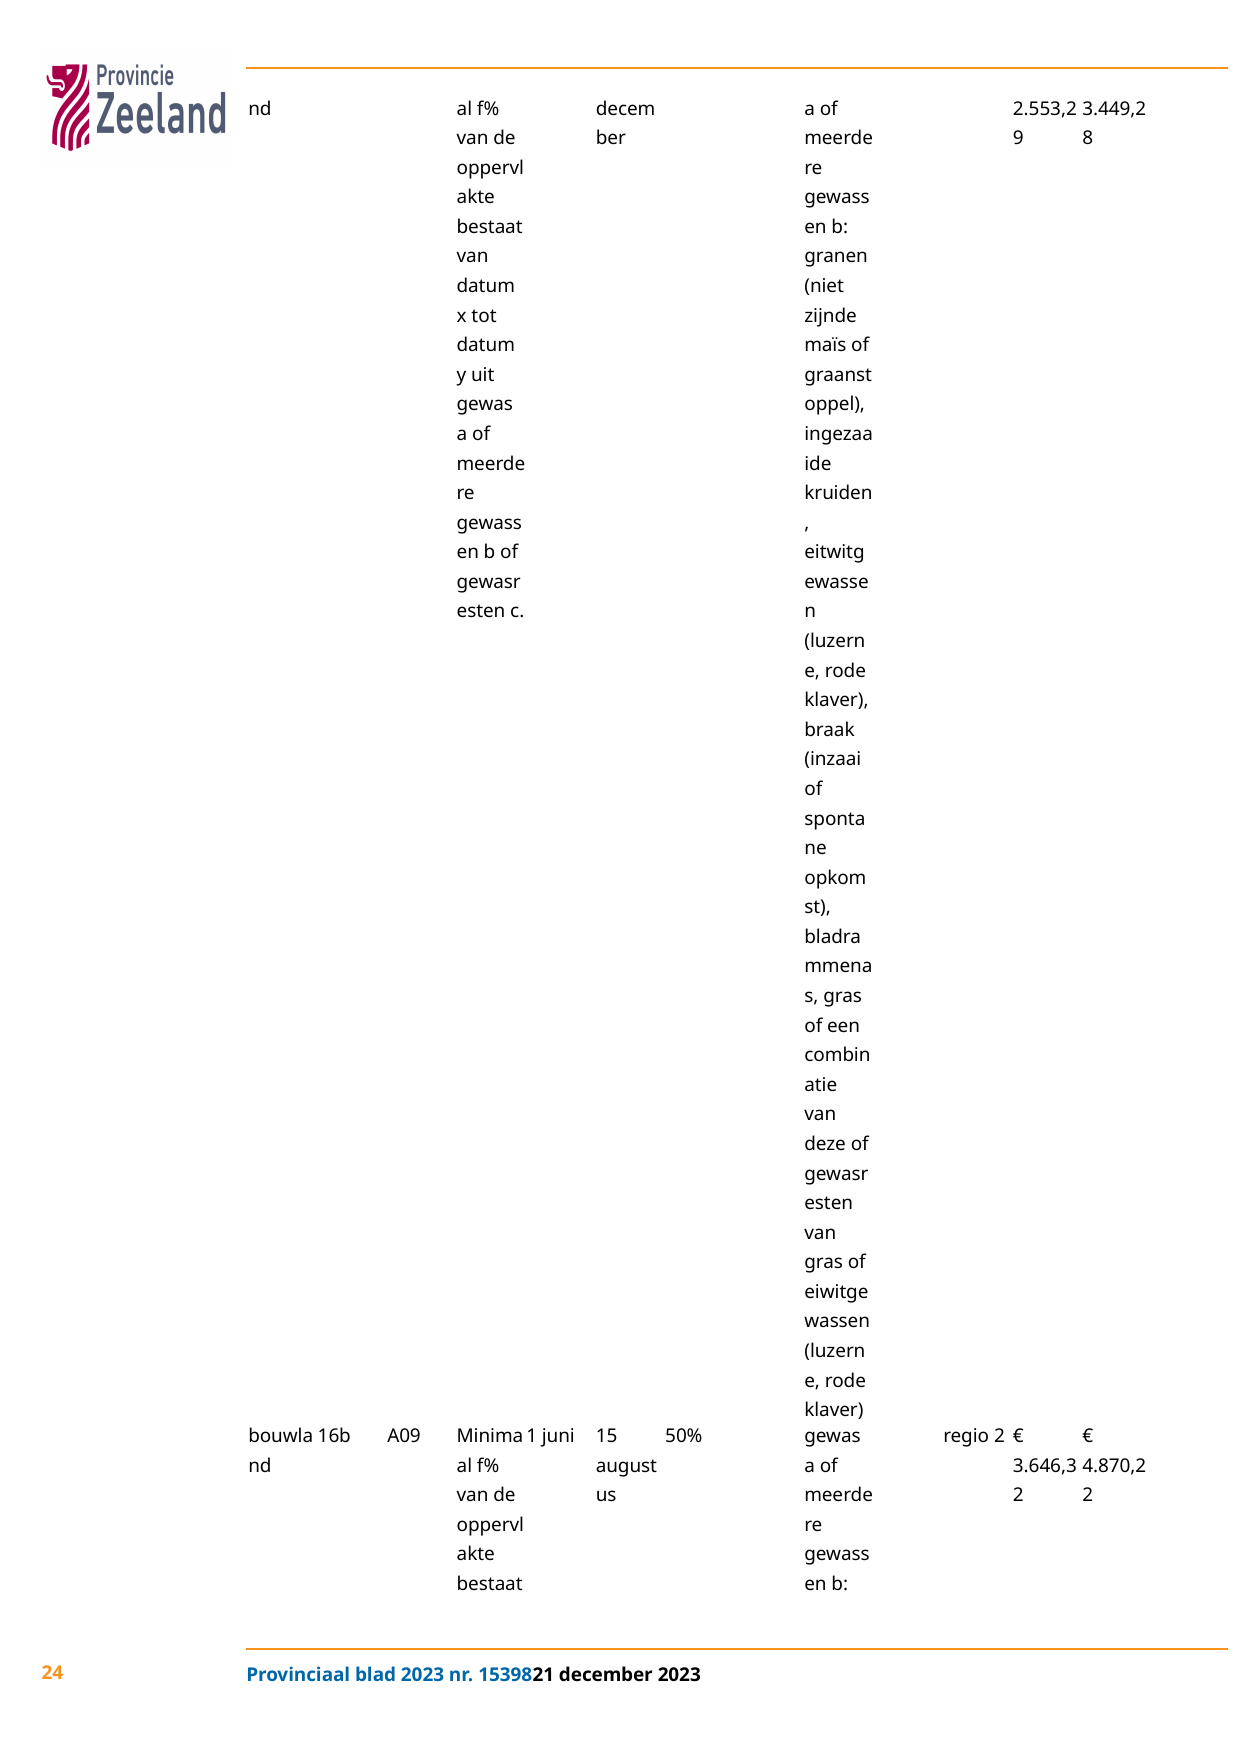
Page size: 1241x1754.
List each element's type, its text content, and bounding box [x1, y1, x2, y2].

table_cell [735, 1422, 804, 1596]
table_cell [387, 95, 456, 1422]
table_cell A09 [387, 1422, 456, 1596]
table_cell al f% van de oppervlakte bestaat van datum x tot datum y uit gewas a of meerdere gewassen b of gewasresten c. [456, 95, 526, 1422]
table_cell bouwland [248, 1422, 317, 1596]
table_cell € 3.646,32 [1013, 1422, 1082, 1596]
table_cell 50% [665, 1422, 734, 1596]
table_cell [943, 95, 1013, 1422]
table_cell 3.449,28 [1082, 95, 1152, 1422]
table_cell [735, 95, 804, 1422]
table_cell 15 augustus [596, 1422, 665, 1596]
table_cell Minimaal f% van de oppervlakte bestaat [456, 1422, 526, 1596]
table_cell 16b [318, 1422, 387, 1596]
table_cell 2.553,29 [1013, 95, 1082, 1422]
table_cell gewas a of meerdere gewassen b: [804, 1422, 873, 1596]
table_cell 1 juni [526, 1422, 596, 1596]
table_cell a of meerdere gewassen b: granen (niet zijnde maïs of graanstoppel), ingezaaide kruiden, eitwitgewassen (luzerne, rode klaver), braak (inzaai of spontane opkomst), bladrammenas, gras of een combinatie van deze of gewasresten van gras of eiwitgewassen (luzerne, rode klaver) [804, 95, 873, 1422]
table_cell nd [248, 95, 317, 1422]
picture [41, 47, 231, 172]
table_cell [318, 95, 387, 1422]
table_cell [665, 95, 734, 1422]
table_cell [526, 95, 596, 1422]
table_cell [874, 1422, 943, 1596]
table_cell € 4.870,22 [1082, 1422, 1152, 1596]
table_cell regio 2 [943, 1422, 1013, 1596]
table_cell december [596, 95, 665, 1422]
table_cell [874, 95, 943, 1422]
